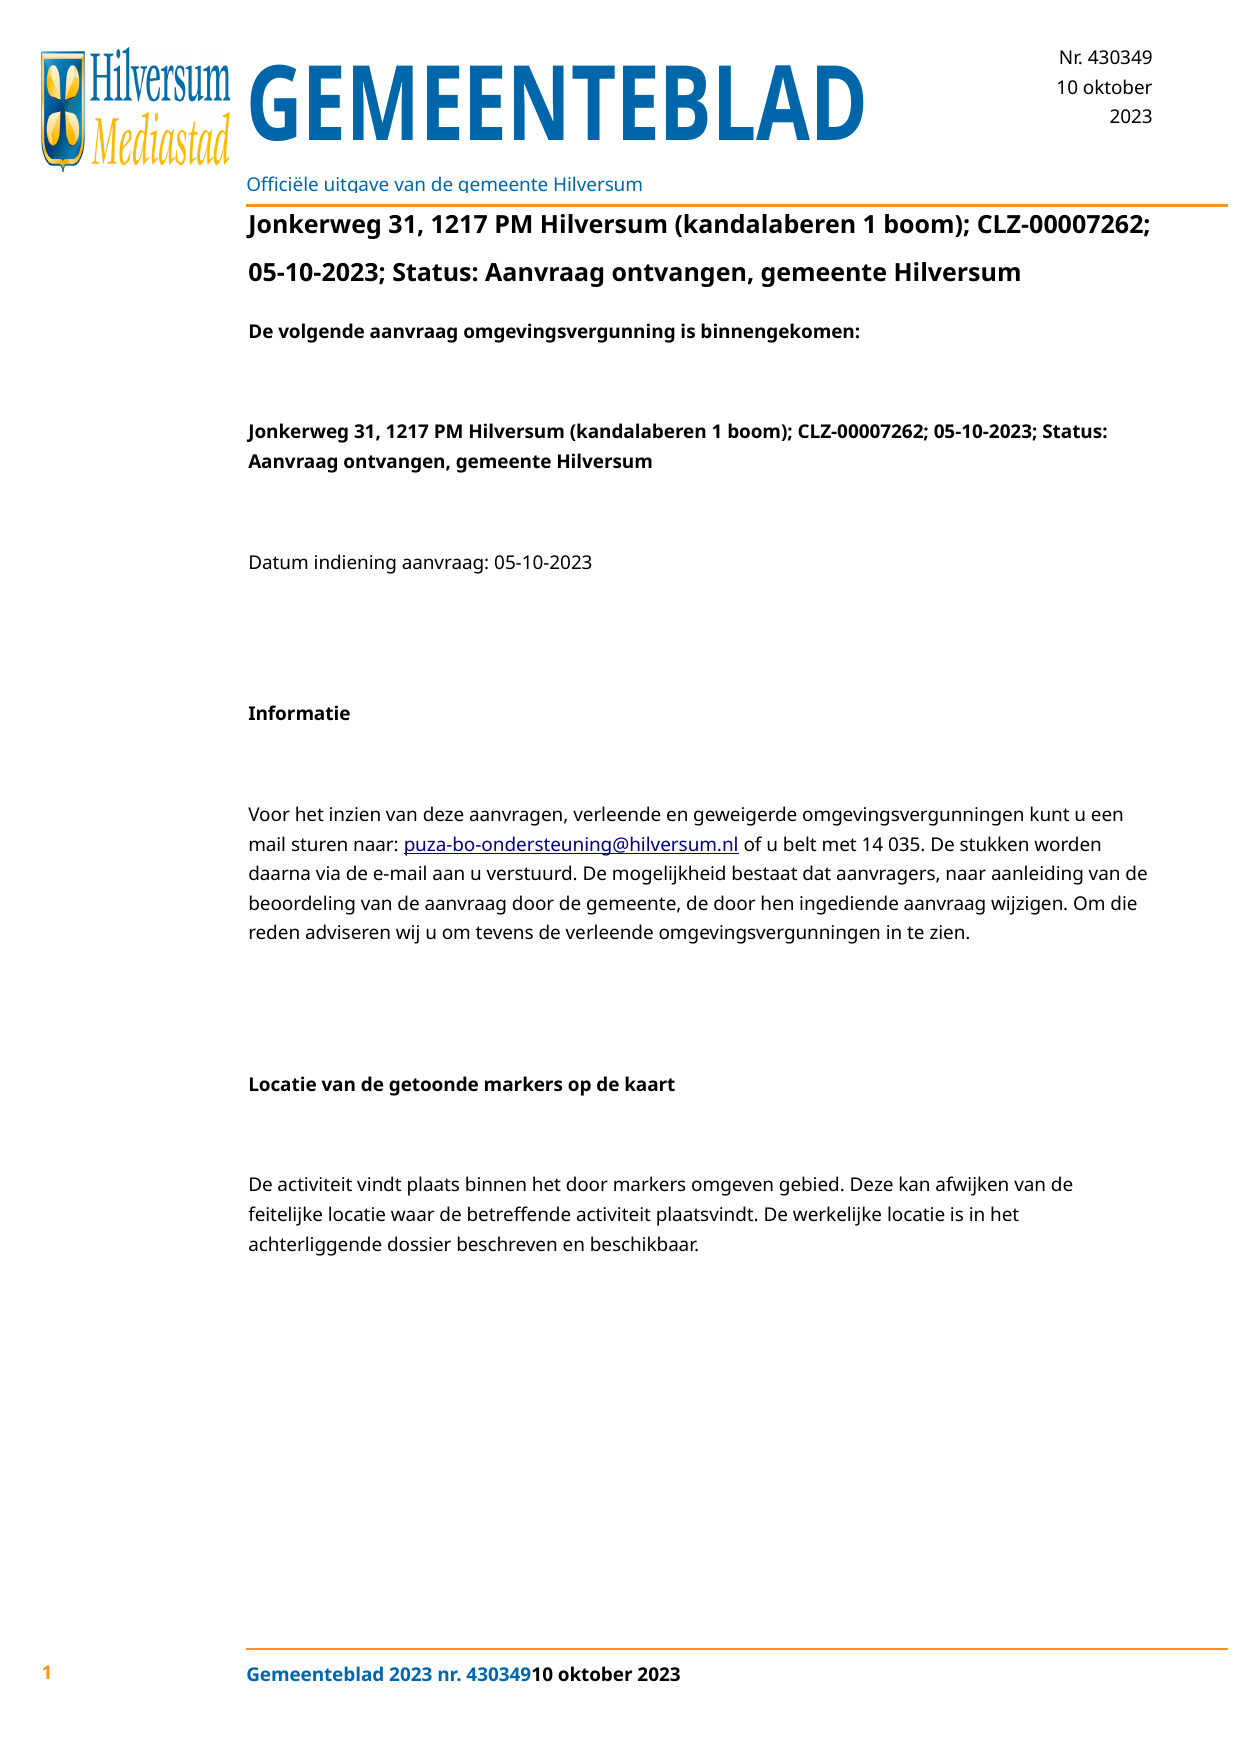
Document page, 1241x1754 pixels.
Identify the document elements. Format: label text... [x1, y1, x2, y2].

text Jonkerweg 31, 1217 PM Hilversum (kandalaberen 1 boom); CLZ-00007262; 05-10-2023; Status: Aanvraag ontvangen, gemeente Hilversum [248, 207, 1152, 288]
text Locatie van de getoonde markers op de kaart [248, 1071, 1152, 1097]
text Datum indiening aanvraag: 05-10-2023 [248, 549, 1152, 575]
text Informatie [248, 700, 1152, 726]
picture [41, 47, 231, 172]
text Voor het inzien van deze aanvragen, verleende en geweigerde omgevingsvergunningen kunt u een mail sturen naar: puza-bo-ondersteuning@hilversum.nl of u belt met 14 035. De stukken worden daarna via de e-mail aan u verstuurd. De mogelijkheid bestaat dat aanvragers, naar aanleiding van de beoordeling van de aanvraag door de gemeente, de door hen ingediende aanvraag wijzigen. Om die reden adviseren wij u om tevens de verleende omgevingsvergunningen in te zien. [248, 801, 1152, 945]
text De volgende aanvraag omgevingsvergunning is binnengekomen: [248, 318, 1152, 344]
text Jonkerweg 31, 1217 PM Hilversum (kandalaberen 1 boom); CLZ-00007262; 05-10-2023; Status: Aanvraag ontvangen, gemeente Hilversum [248, 419, 1152, 474]
text De activiteit vindt plaats binnen het door markers omgeven gebied. Deze kan afwijken van de feitelijke locatie waar de betreffende activiteit plaatsvindt. De werkelijke locatie is in het achterliggende dossier beschreven en beschikbaar. [248, 1172, 1152, 1257]
